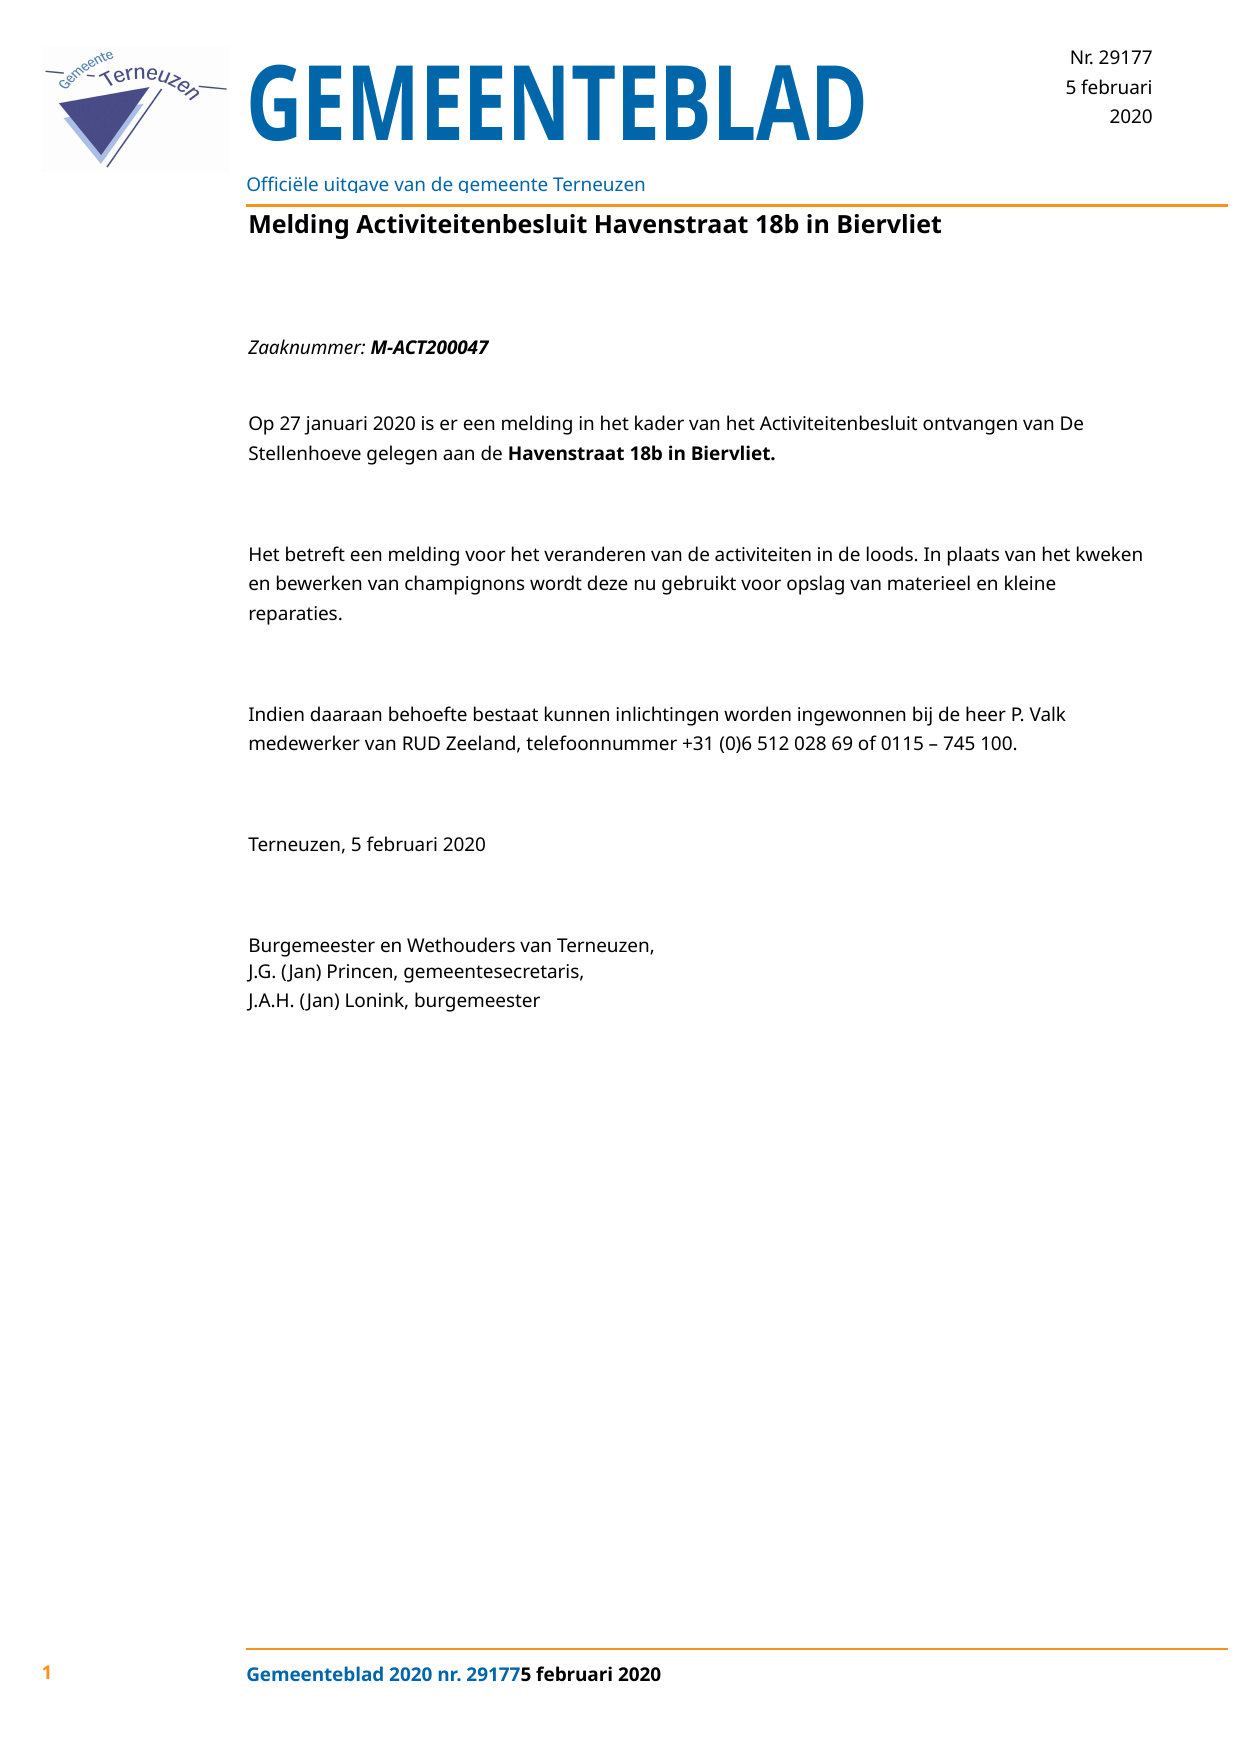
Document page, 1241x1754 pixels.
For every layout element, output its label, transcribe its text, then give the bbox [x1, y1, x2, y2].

table_cell [700, 1073, 1152, 1098]
table_cell [700, 1124, 1152, 1149]
table_cell [700, 958, 1152, 1072]
text Terneuzen, 5 februari 2020 [248, 831, 1152, 857]
text Op 27 januari 2020 is er een melding in het kader van het Activiteitenbesluit ontvangen van De Stellenhoeve gelegen aan de Havenstraat 18b in Biervliet. [248, 410, 1152, 466]
picture [41, 47, 231, 172]
text Zaaknummer: M-ACT200047 [248, 334, 1152, 360]
text Indien daaraan behoefte bestaat kunnen inlichtingen worden ingewonnen bij de heer P. Valk medewerker van RUD Zeeland, telefoonnummer +31 (0)6 512 028 69 of 0115 – 745 100. [248, 701, 1152, 756]
table_cell [248, 1073, 700, 1098]
table_header Burgemeester en Wethouders van Terneuzen, [248, 932, 1152, 958]
text Melding Activiteitenbesluit Havenstraat 18b in Biervliet [248, 207, 1152, 241]
text Het betreft een melding voor het veranderen van de activiteiten in de loods. In plaats van het kweken en bewerken van champignons wordt deze nu gebruikt voor opslag van materieel en kleine reparaties. [248, 541, 1152, 626]
table_cell [248, 1098, 1152, 1124]
table_cell J.G. (Jan) Princen, gemeentesecretaris, J.A.H. (Jan) Lonink, burgemeester [248, 958, 700, 1072]
table_cell [248, 1124, 700, 1149]
